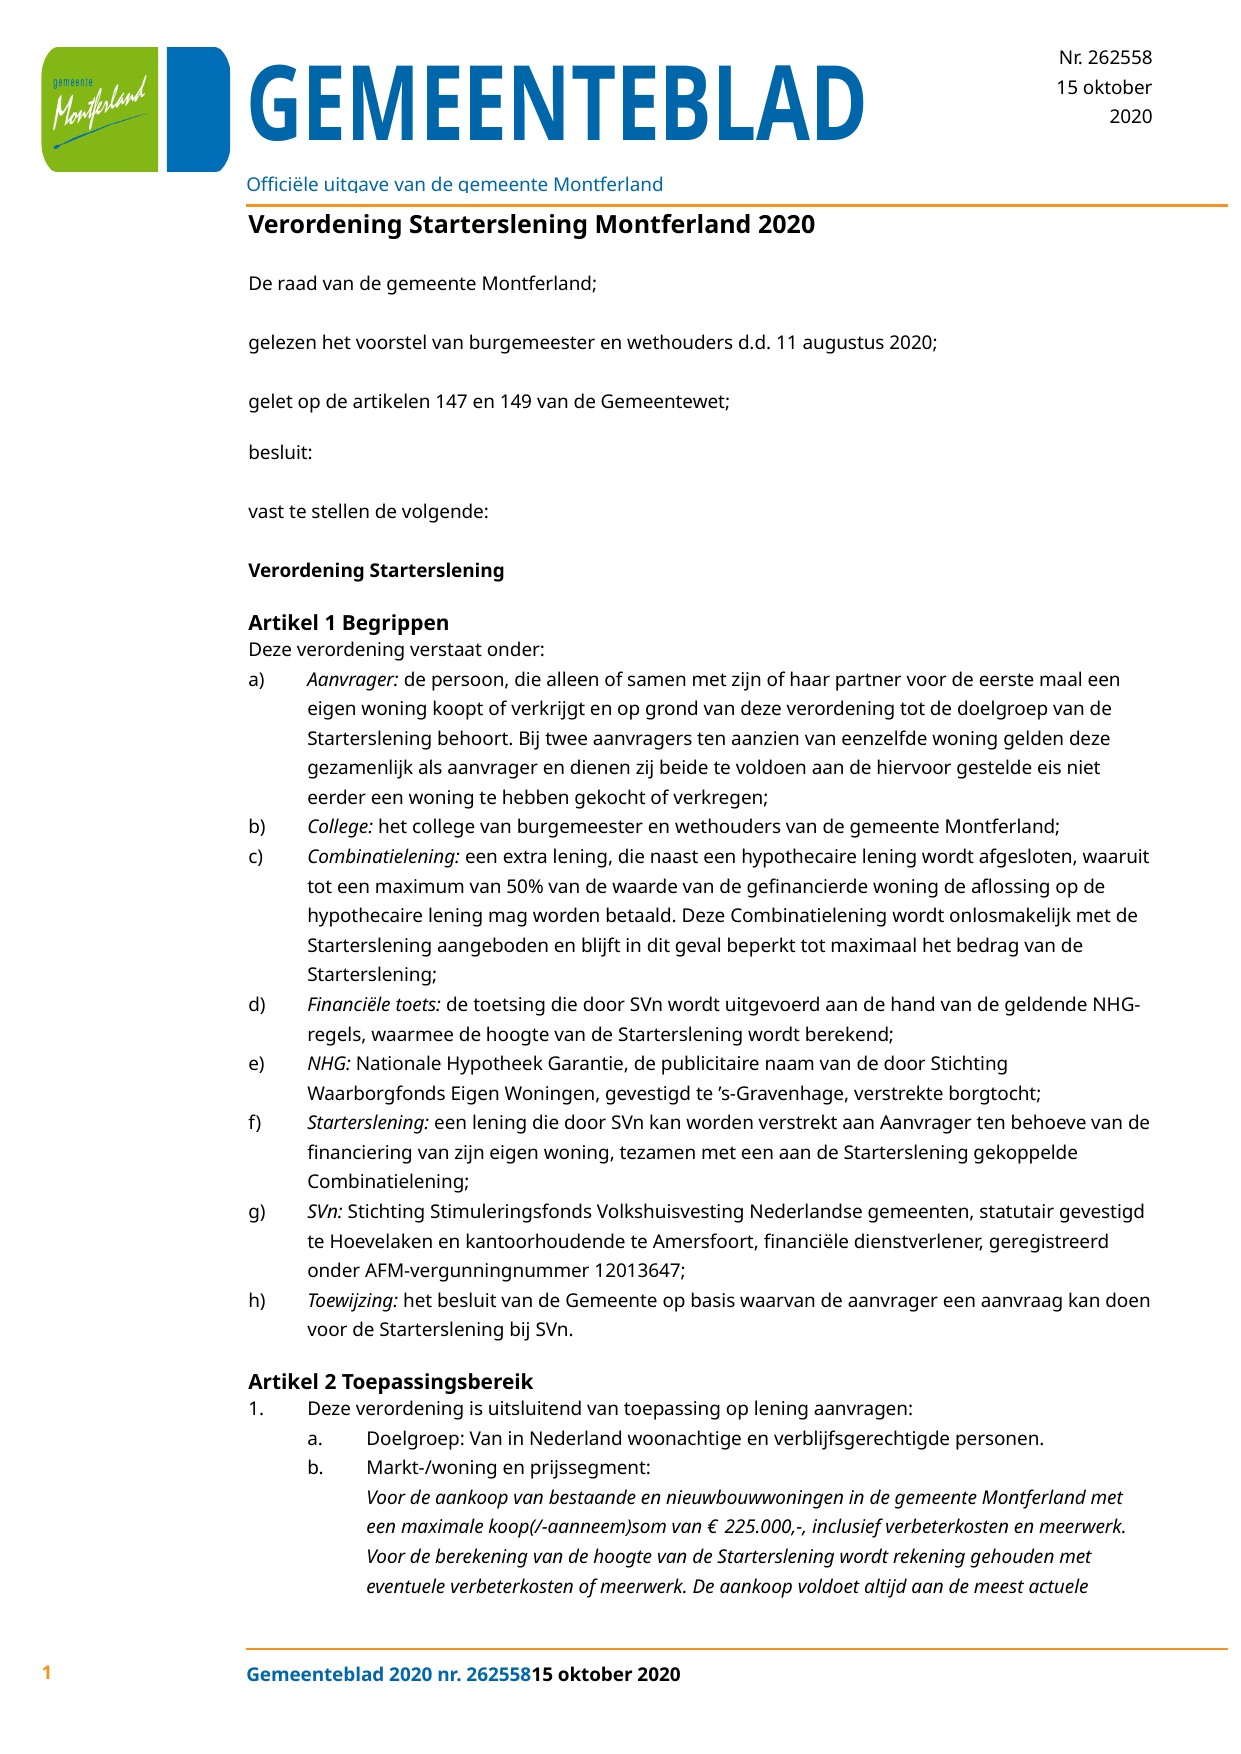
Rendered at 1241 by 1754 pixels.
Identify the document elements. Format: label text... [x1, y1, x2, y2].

list Voor de aankoop van bestaande en nieuwbouwwoningen in de gemeente Montferland met een maximale koop(/-aanneem)som van € 225.000,-, inclusief verbeterkosten en meerwerk. Voor de berekening van de hoogte van de Starterslening wordt rekening gehouden met eventuele verbeterkosten of meerwerk. De aankoop voldoet altijd aan de meest actuele [307, 1484, 1152, 1599]
list Markt-/woning en prijssegment: [307, 1454, 1152, 1480]
list Toewijzing: het besluit van de Gemeente op basis waarvan de aanvrager een aanvraag kan doen voor de Starterslening bij SVn. [248, 1287, 1152, 1342]
text gelezen het voorstel van burgemeester en wethouders d.d. 11 augustus 2020; [248, 329, 1152, 355]
list Financiële toets: de toetsing die door SVn wordt uitgevoerd aan de hand van de geldende NHG-regels, waarmee de hoogte van de Starterslening wordt berekend; [248, 991, 1152, 1046]
text Artikel 2 Toepassingsbereik [248, 1367, 1152, 1395]
text Verordening Starterslening Montferland 2020 [248, 207, 1152, 241]
list NHG: Nationale Hypotheek Garantie, de publicitaire naam van de door Stichting Waarborgfonds Eigen Woningen, gevestigd te ’s-Gravenhage, verstrekte borgtocht; [248, 1050, 1152, 1106]
text Verordening Starterslening [248, 557, 1152, 583]
list College: het college van burgemeester en wethouders van de gemeente Montferland; [248, 814, 1152, 839]
text besluit: [248, 439, 1152, 465]
list Aanvrager: de persoon, die alleen of samen met zijn of haar partner voor de eerste maal een eigen woning koopt of verkrijgt en op grond van deze verordening tot de doelgroep van de Starterslening behoort. Bij twee aanvragers ten aanzien van eenzelfde woning gelden deze gezamenlijk als aanvrager en dienen zij beide te voldoen aan de hiervoor gestelde eis niet eerder een woning te hebben gekocht of verkregen; [248, 666, 1152, 810]
list Starterslening: een lening die door SVn kan worden verstrekt aan Aanvrager ten behoeve van de financiering van zijn eigen woning, tezamen met een aan de Starterslening gekoppelde Combinatielening; [248, 1109, 1152, 1194]
text De raad van de gemeente Montferland; [248, 270, 1152, 296]
list Deze verordening is uitsluitend van toepassing op lening aanvragen: [248, 1395, 1152, 1421]
list Combinatielening: een extra lening, die naast een hypothecaire lening wordt afgesloten, waaruit tot een maximum van 50% van de waarde van de gefinancierde woning de aflossing op de hypothecaire lening mag worden betaald. Deze Combinatielening wordt onlosmakelijk met de Starterslening aangeboden en blijft in dit geval beperkt tot maximaal het bedrag van de Starterslening; [248, 843, 1152, 987]
list Doelgroep: Van in Nederland woonachtige en verblijfsgerechtigde personen. [307, 1425, 1152, 1451]
text Deze verordening verstaat onder: [248, 636, 1152, 662]
list SVn: Stichting Stimuleringsfonds Volkshuisvesting Nederlandse gemeenten, statutair gevestigd te Hoevelaken en kantoorhoudende te Amersfoort, financiële dienstverlener, geregistreerd onder AFM-vergunningnummer 12013647; [248, 1198, 1152, 1283]
text gelet op de artikelen 147 en 149 van de Gemeentewet; [248, 389, 1152, 414]
picture [41, 47, 231, 172]
text Artikel 1 Begrippen [248, 608, 1152, 636]
text vast te stellen de volgende: [248, 498, 1152, 524]
